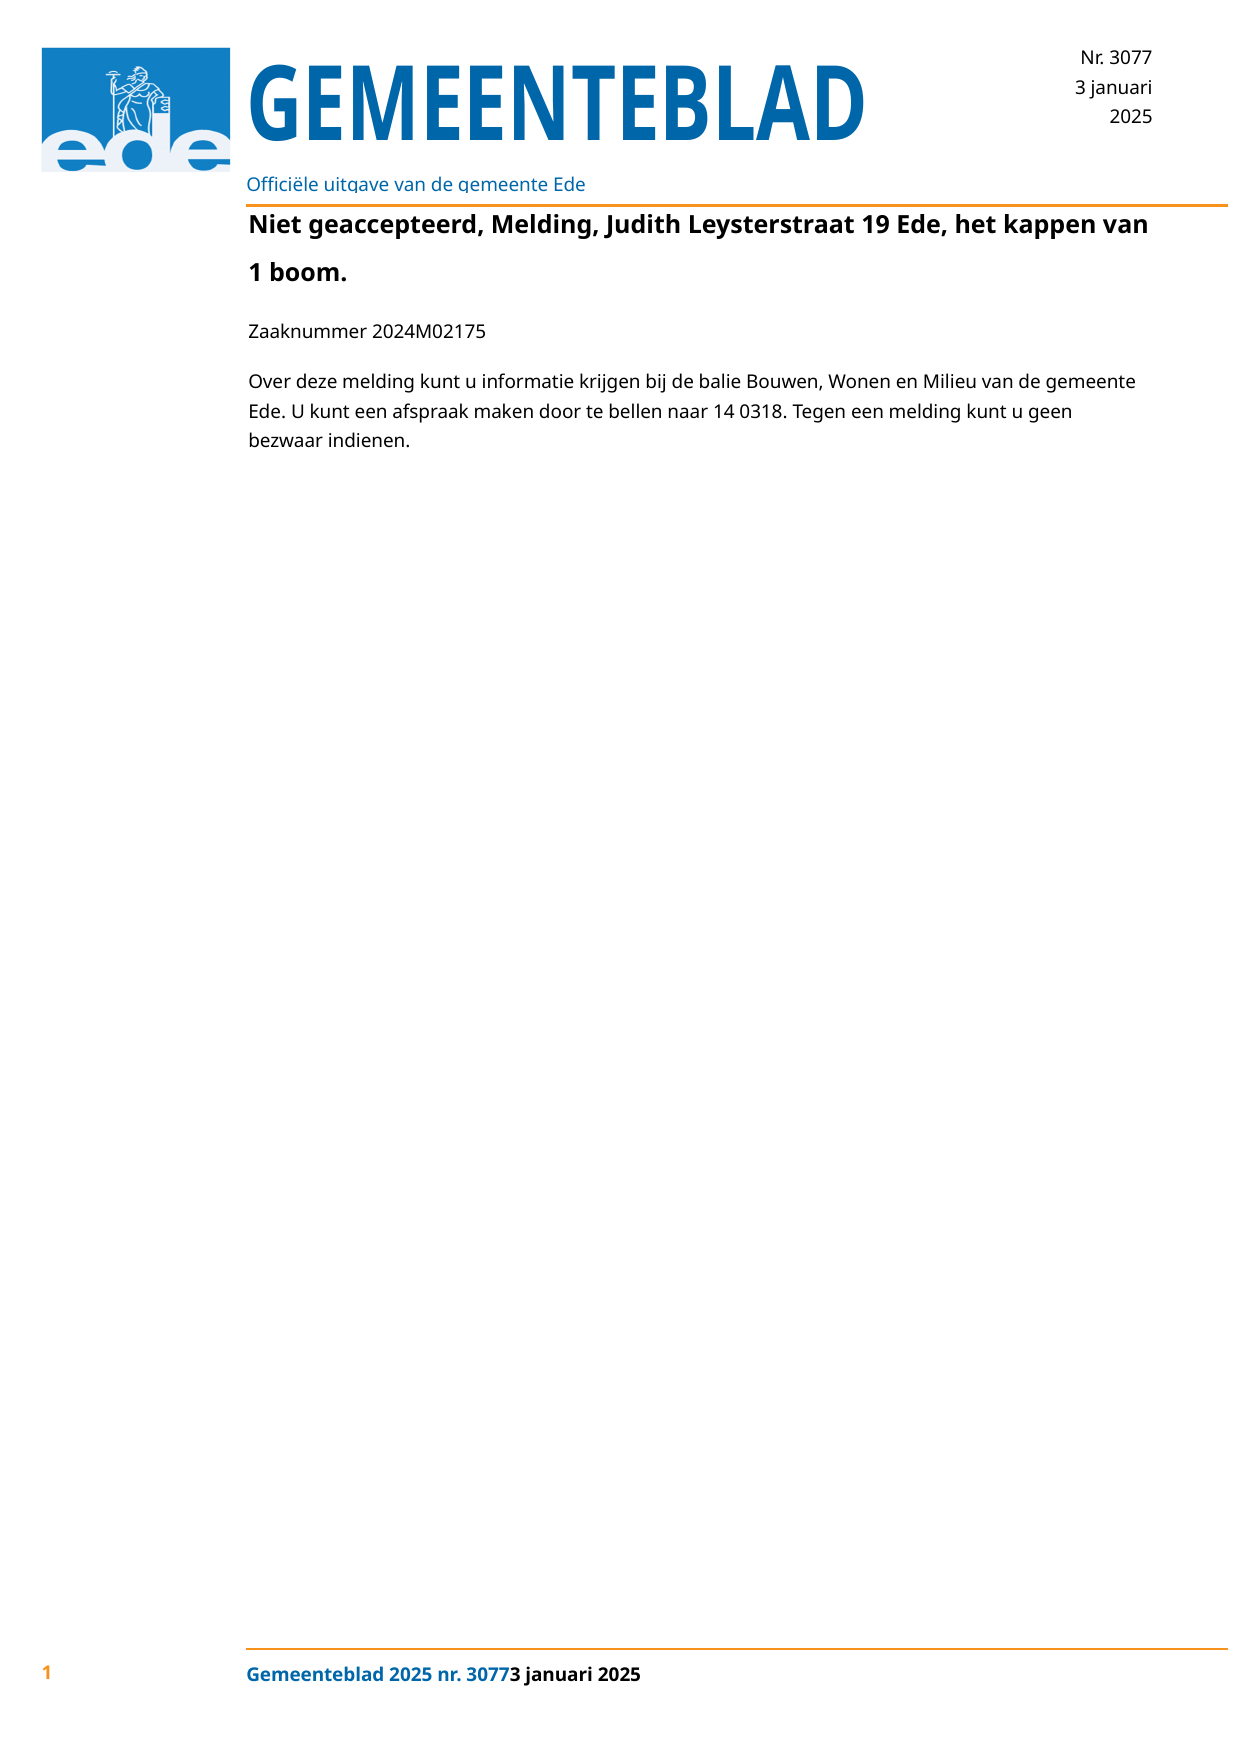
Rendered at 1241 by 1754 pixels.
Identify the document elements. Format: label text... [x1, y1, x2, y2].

text Over deze melding kunt u informatie krijgen bij de balie Bouwen, Wonen en Milieu van de gemeente Ede. U kunt een afspraak maken door te bellen naar 14 0318. Tegen een melding kunt u geen bezwaar indienen. [248, 368, 1152, 453]
text Zaaknummer 2024M02175 [248, 318, 1152, 344]
text Niet geaccepteerd, Melding, Judith Leysterstraat 19 Ede, het kappen van 1 boom. [248, 207, 1152, 288]
picture [41, 47, 231, 172]
